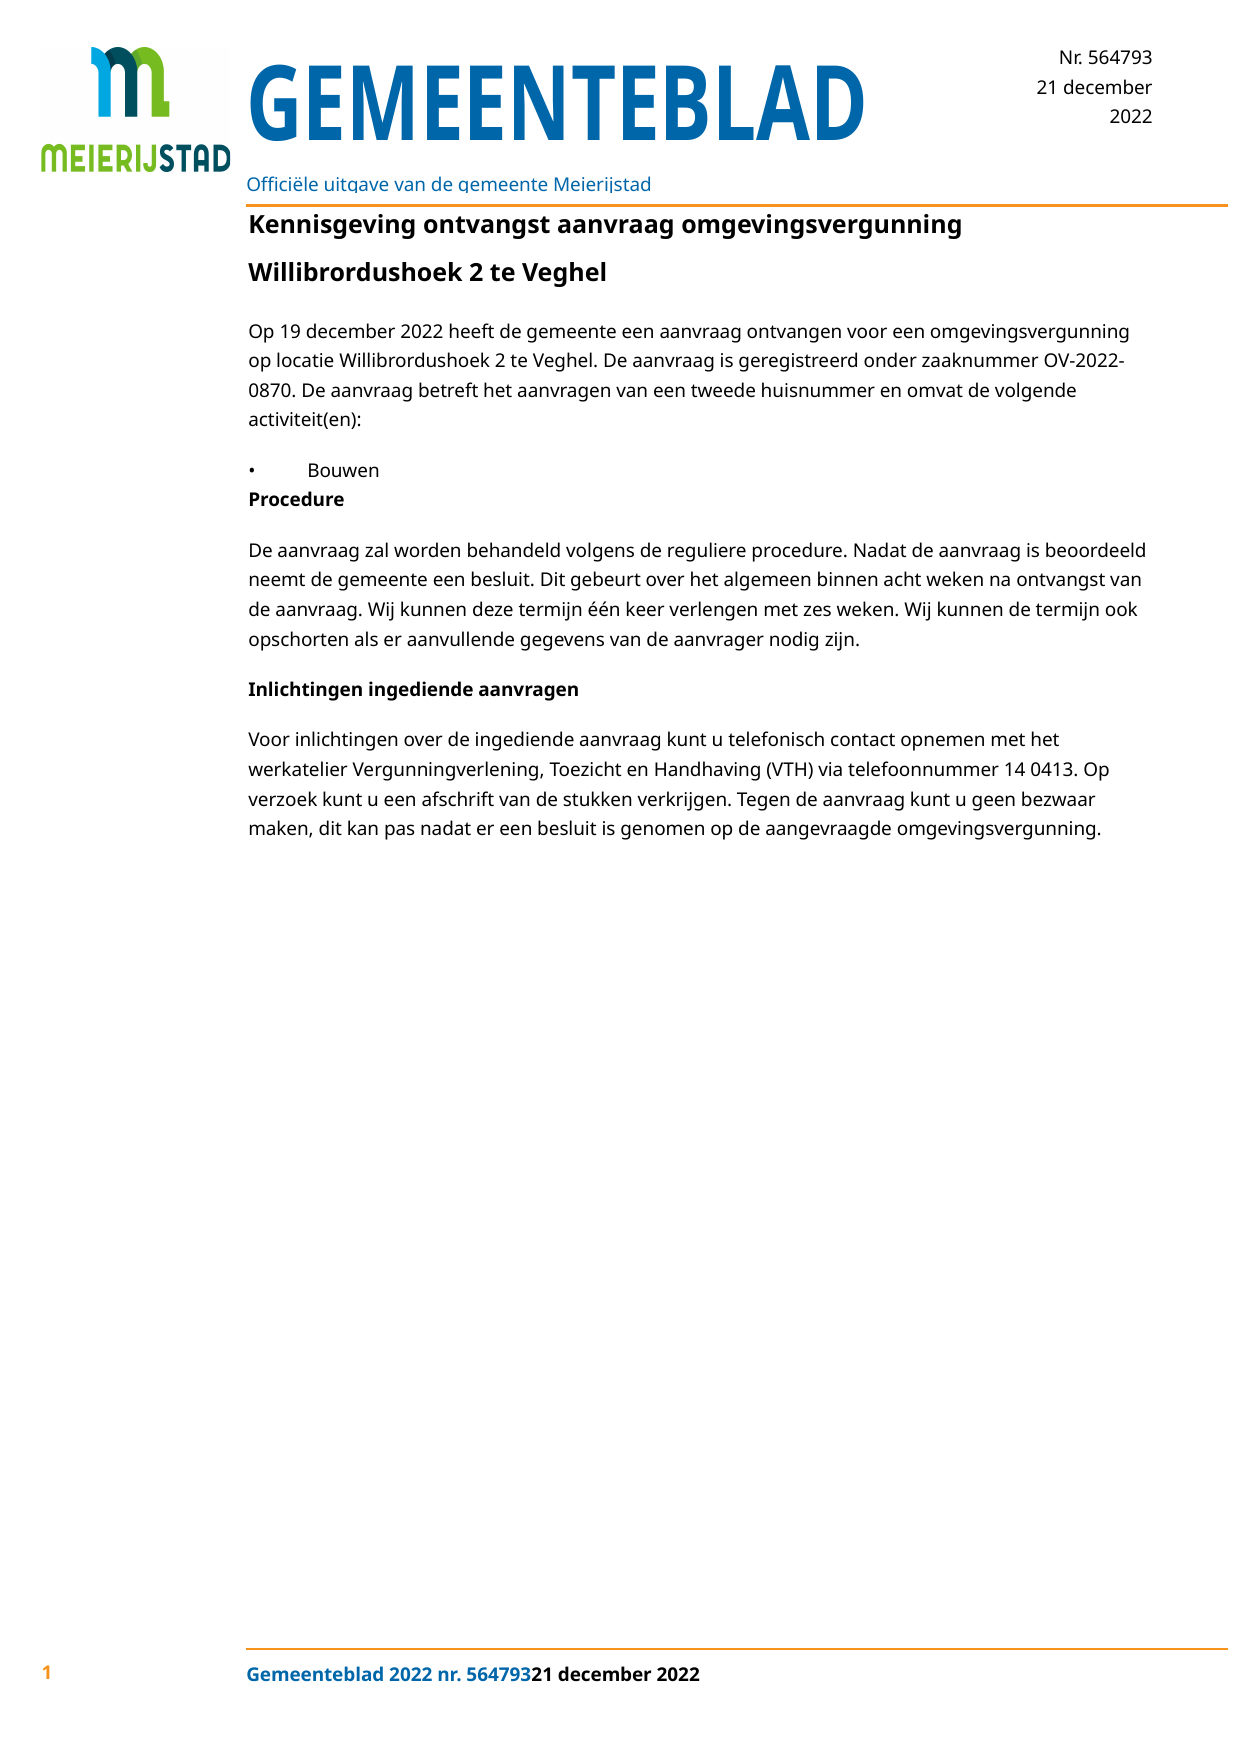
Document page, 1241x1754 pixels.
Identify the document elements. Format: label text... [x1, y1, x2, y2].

text Kennisgeving ontvangst aanvraag omgevingsvergunning Willibrordushoek 2 te Veghel [248, 207, 1152, 288]
picture [41, 47, 231, 172]
list Bouwen [248, 457, 1152, 483]
text Inlichtingen ingediende aanvragen [248, 676, 1152, 702]
text Procedure [248, 487, 1152, 512]
text Op 19 december 2022 heeft de gemeente een aanvraag ontvangen voor een omgevingsvergunning op locatie Willibrordushoek 2 te Veghel. De aanvraag is geregistreerd onder zaaknummer OV-2022-0870. De aanvraag betreft het aanvragen van een tweede huisnummer en omvat de volgende activiteit(en): [248, 318, 1152, 432]
text Voor inlichtingen over de ingediende aanvraag kunt u telefonisch contact opnemen met het werkatelier Vergunningverlening, Toezicht en Handhaving (VTH) via telefoonnummer 14 0413. Op verzoek kunt u een afschrift van de stukken verkrijgen. Tegen de aanvraag kunt u geen bezwaar maken, dit kan pas nadat er een besluit is genomen op de aangevraagde omgevingsvergunning. [248, 727, 1152, 841]
text De aanvraag zal worden behandeld volgens de reguliere procedure. Nadat de aanvraag is beoordeeld neemt de gemeente een besluit. Dit gebeurt over het algemeen binnen acht weken na ontvangst van de aanvraag. Wij kunnen deze termijn één keer verlengen met zes weken. Wij kunnen de termijn ook opschorten als er aanvullende gegevens van de aanvrager nodig zijn. [248, 537, 1152, 652]
